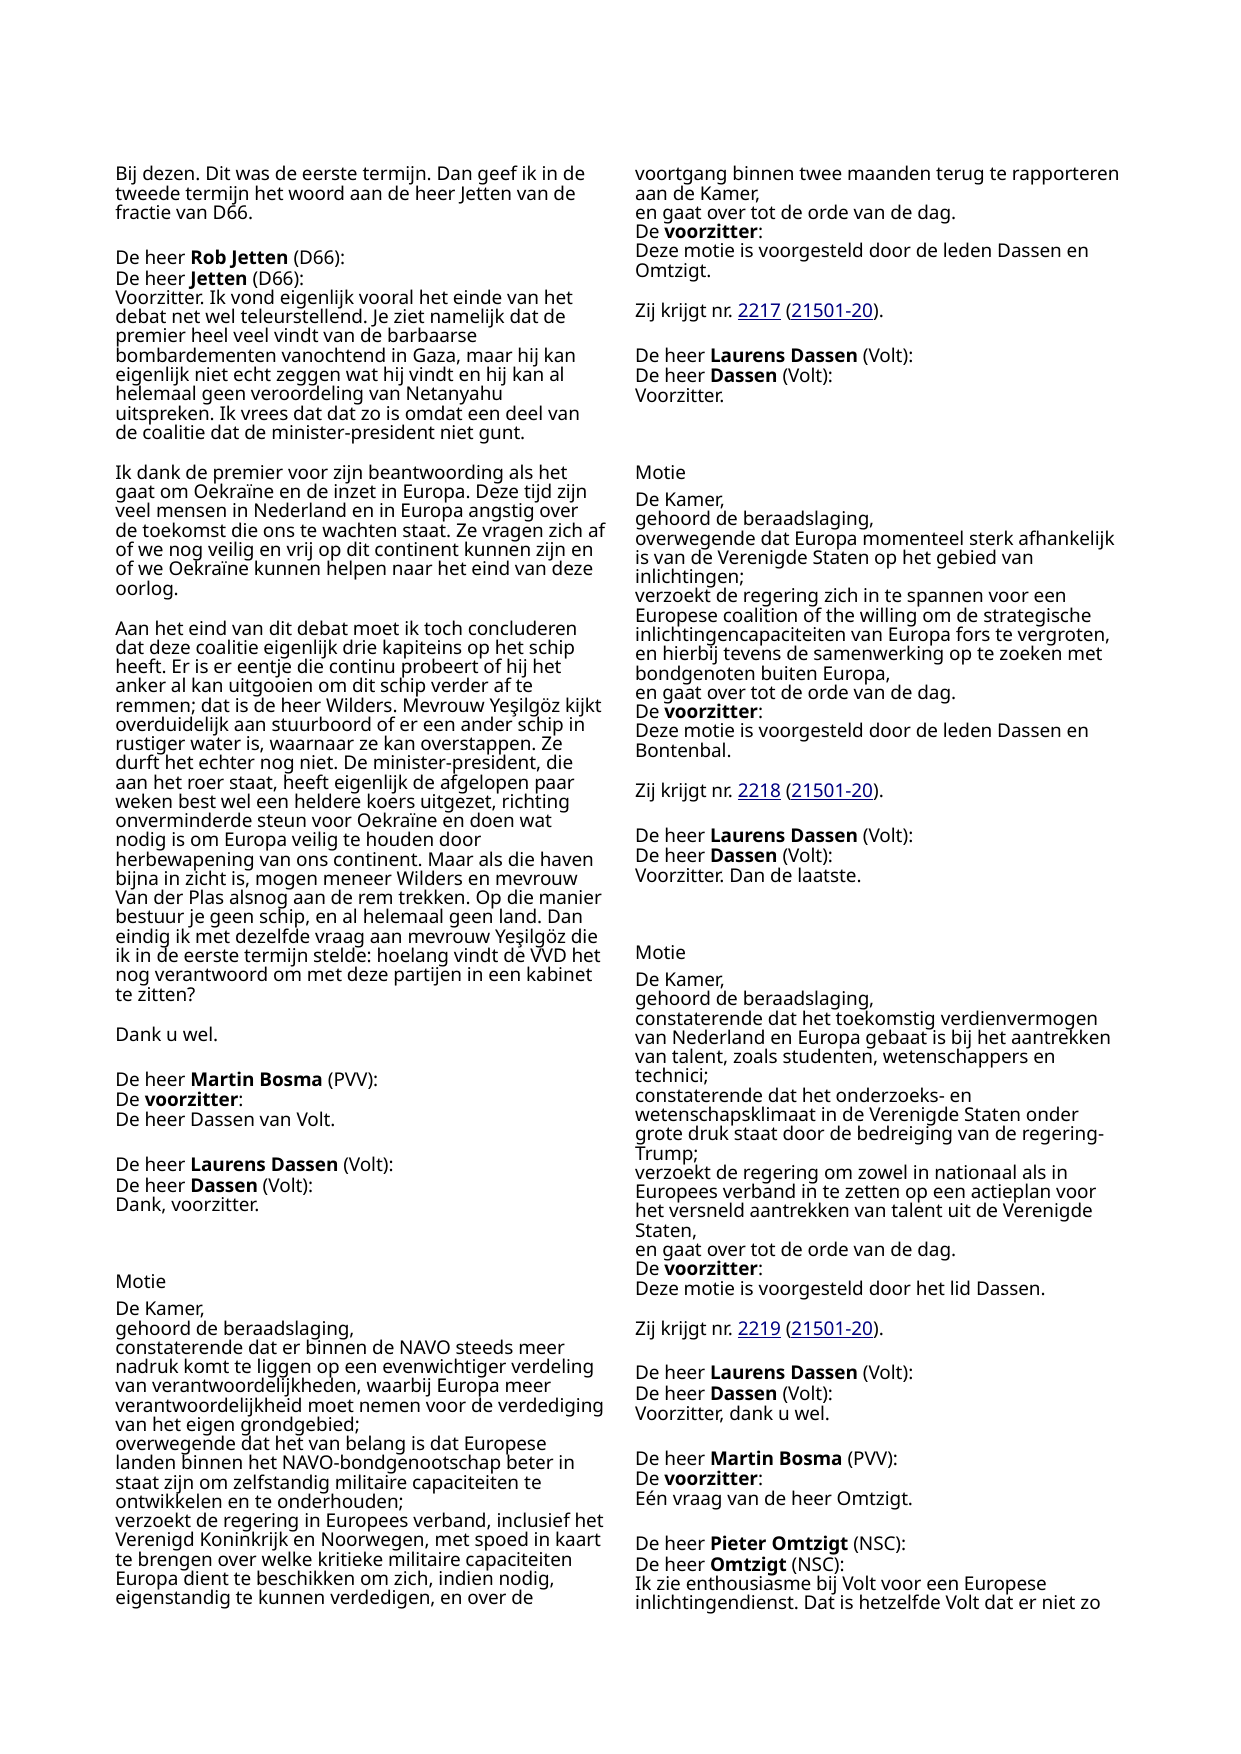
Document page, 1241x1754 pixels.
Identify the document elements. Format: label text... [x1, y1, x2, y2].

text De heer Laurens Dassen (Volt): [635, 822, 1125, 847]
text De heer Pieter Omtzigt (NSC): [635, 1530, 1125, 1556]
text De voorzitter: [635, 223, 1125, 242]
text Eén vraag van de heer Omtzigt. [635, 1490, 1125, 1509]
text voortgang binnen twee maanden terug te rapporteren aan de Kamer, [635, 165, 1125, 204]
text gehoord de beraadslaging, [635, 990, 1125, 1010]
text constaterende dat er binnen de NAVO steeds meer nadruk komt te liggen op een evenwichtiger verdeling van verantwoordelijkheden, waarbij Europa meer verantwoordelijkheid moet nemen voor de verdediging van het eigen grondgebied; [115, 1339, 605, 1435]
text Dank, voorzitter. [115, 1196, 605, 1215]
text gehoord de beraadslaging, [115, 1319, 605, 1339]
text De heer Dassen van Volt. [115, 1111, 605, 1130]
text en gaat over tot de orde van de dag. [635, 684, 1125, 703]
text Ik dank de premier voor zijn beantwoording als het gaat om Oekraïne en de inzet in Europa. Deze tijd zijn veel mensen in Nederland en in Europa angstig over de toekomst die ons te wachten staat. Ze vragen zich af of we nog veilig en vrij op dit continent kunnen zijn en of we Oekraïne kunnen helpen naar het eind van deze oorlog. [115, 464, 605, 599]
text Motie [635, 939, 1125, 965]
text De heer Laurens Dassen (Volt): [635, 342, 1125, 367]
text Voorzitter. [635, 387, 1125, 406]
text Bij dezen. Dit was de eerste termijn. Dan geef ik in de tweede termijn het woord aan de heer Jetten van de fractie van D66. [115, 165, 605, 223]
text Voorzitter. Dan de laatste. [635, 867, 1125, 886]
text Motie [635, 459, 1125, 485]
text De heer Laurens Dassen (Volt): [635, 1359, 1125, 1385]
text Deze motie is voorgesteld door de leden Dassen en Omtzigt. [635, 242, 1125, 281]
text De Kamer, [635, 491, 1125, 510]
text De voorzitter: [115, 1091, 605, 1111]
text De heer Omtzigt (NSC): [635, 1556, 1125, 1575]
text De Kamer, [635, 971, 1125, 990]
text De heer Jetten (D66): [115, 270, 605, 289]
text De heer Rob Jetten (D66): [115, 244, 605, 270]
text De heer Martin Bosma (PVV): [115, 1066, 605, 1091]
text verzoekt de regering in Europees verband, inclusief het Verenigd Koninkrijk en Noorwegen, met spoed in kaart te brengen over welke kritieke militaire capaciteiten Europa dient te beschikken om zich, indien nodig, eigenstandig te kunnen verdedigen, en over de [115, 1512, 605, 1608]
text Zij krijgt nr. 2217 (21501-20). [635, 302, 1125, 321]
text De heer Dassen (Volt): [635, 847, 1125, 867]
text Voorzitter. Ik vond eigenlijk vooral het einde van het debat net wel teleurstellend. Je ziet namelijk dat de premier heel veel vindt van de barbaarse bombardementen vanochtend in Gaza, maar hij kan eigenlijk niet echt zeggen wat hij vindt en hij kan al helemaal geen veroordeling van Netanyahu uitspreken. Ik vrees dat dat zo is omdat een deel van de coalitie dat de minister-president niet gunt. [115, 289, 605, 443]
text De voorzitter: [635, 1260, 1125, 1279]
text De heer Dassen (Volt): [115, 1177, 605, 1196]
text Zij krijgt nr. 2218 (21501-20). [635, 782, 1125, 801]
text Aan het eind van dit debat moet ik toch concluderen dat deze coalitie eigenlijk drie kapiteins op het schip heeft. Er is er eentje die continu probeert of hij het anker al kan uitgooien om dit schip verder af te remmen; dat is de heer Wilders. Mevrouw Yeşilgöz kijkt overduidelijk aan stuurboord of er een ander schip in rustiger water is, waarnaar ze kan overstappen. Ze durft het echter nog niet. De minister-president, die aan het roer staat, heeft eigenlijk de afgelopen paar weken best wel een heldere koers uitgezet, richting onverminderde steun voor Oekraïne en doen wat nodig is om Europa veilig te houden door herbewapening van ons continent. Maar als die haven bijna in zicht is, mogen meneer Wilders en mevrouw Van der Plas alsnog aan de rem trekken. Op die manier bestuur je geen schip, en al helemaal geen land. Dan eindig ik met dezelfde vraag aan mevrouw Yeşilgöz die ik in de eerste termijn stelde: hoelang vindt de VVD het nog verantwoord om met deze partijen in een kabinet te zitten? [115, 619, 605, 1005]
text verzoekt de regering om zowel in nationaal als in Europees verband in te zetten op een actieplan voor het versneld aantrekken van talent uit de Verenigde Staten, [635, 1164, 1125, 1241]
text gehoord de beraadslaging, [635, 510, 1125, 530]
text Deze motie is voorgesteld door het lid Dassen. [635, 1279, 1125, 1299]
text De heer Martin Bosma (PVV): [635, 1445, 1125, 1470]
text Ik zie enthousiasme bij Volt voor een Europese inlichtingendienst. Dat is hetzelfde Volt dat er niet zo [635, 1575, 1125, 1613]
text Deze motie is voorgesteld door de leden Dassen en Bontenbal. [635, 722, 1125, 761]
text De Kamer, [115, 1300, 605, 1319]
text Zij krijgt nr. 2219 (21501-20). [635, 1319, 1125, 1339]
text De heer Laurens Dassen (Volt): [115, 1151, 605, 1177]
text overwegende dat het van belang is dat Europese landen binnen het NAVO-bondgenootschap beter in staat zijn om zelfstandig militaire capaciteiten te ontwikkelen en te onderhouden; [115, 1435, 605, 1512]
text en gaat over tot de orde van de dag. [635, 1241, 1125, 1260]
text Dank u wel. [115, 1026, 605, 1045]
text Motie [115, 1268, 605, 1294]
text constaterende dat het toekomstig verdienvermogen van Nederland en Europa gebaat is bij het aantrekken van talent, zoals studenten, wetenschappers en technici; [635, 1010, 1125, 1087]
text en gaat over tot de orde van de dag. [635, 204, 1125, 223]
text verzoekt de regering zich in te spannen voor een Europese coalition of the willing om de strategische inlichtingencapaciteiten van Europa fors te vergroten, en hierbij tevens de samenwerking op te zoeken met bondgenoten buiten Europa, [635, 587, 1125, 684]
text constaterende dat het onderzoeks- en wetenschapsklimaat in de Verenigde Staten onder grote druk staat door de bedreiging van de regering-Trump; [635, 1087, 1125, 1164]
text De heer Dassen (Volt): [635, 367, 1125, 387]
text De voorzitter: [635, 703, 1125, 722]
text De voorzitter: [635, 1470, 1125, 1490]
text overwegende dat Europa momenteel sterk afhankelijk is van de Verenigde Staten op het gebied van inlichtingen; [635, 530, 1125, 587]
text De heer Dassen (Volt): [635, 1385, 1125, 1404]
text Voorzitter, dank u wel. [635, 1404, 1125, 1424]
